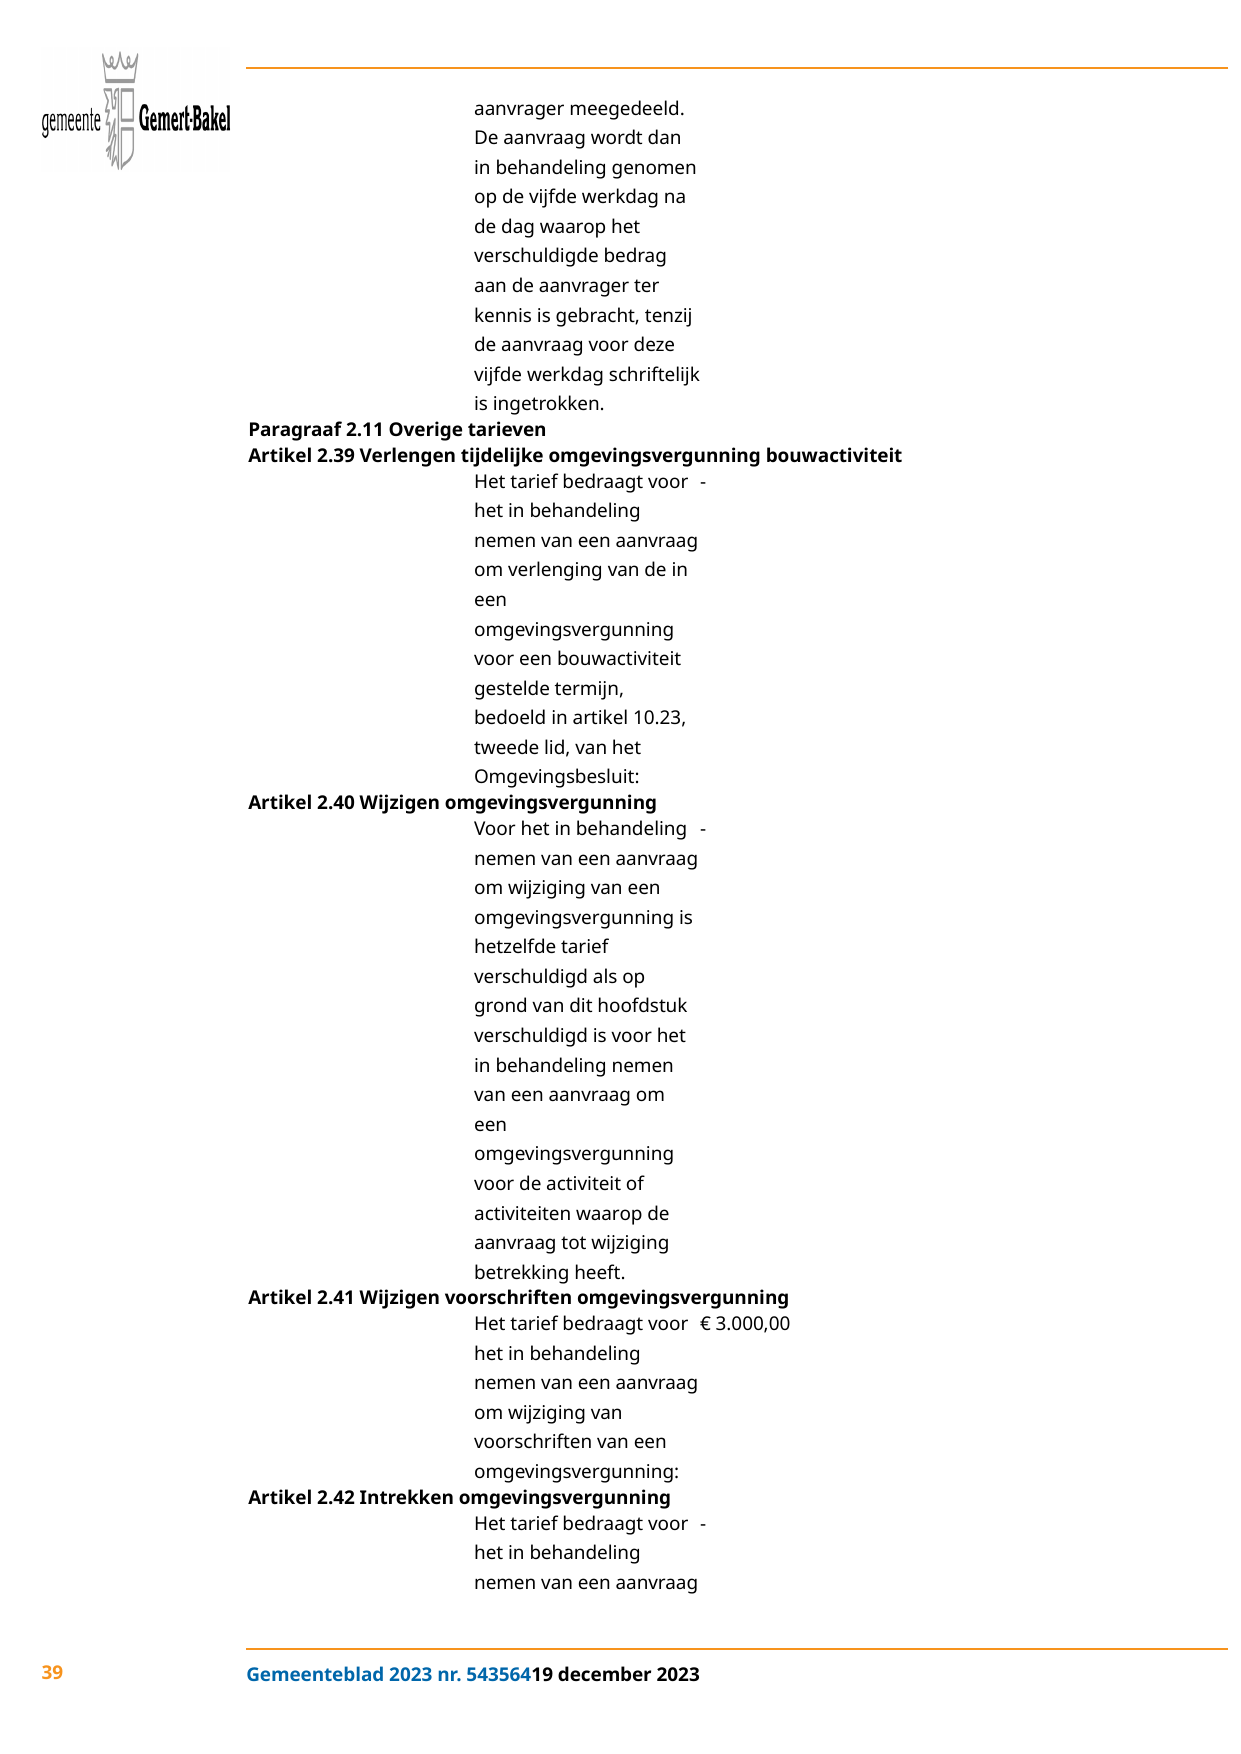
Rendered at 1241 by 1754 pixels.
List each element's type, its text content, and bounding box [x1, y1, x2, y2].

table_cell [926, 416, 1152, 442]
table_cell - [700, 815, 926, 1284]
table_cell [248, 1510, 474, 1594]
table_cell [926, 95, 1152, 416]
table_cell [926, 468, 1152, 789]
table_cell [926, 1510, 1152, 1594]
table_cell [926, 442, 1152, 468]
table_cell Het tarief bedraagt voor het in behandeling nemen van een aanvraag [474, 1510, 700, 1594]
table_cell [248, 468, 474, 789]
table_cell - [700, 468, 926, 789]
table_cell - [700, 1510, 926, 1594]
table_cell [248, 95, 474, 416]
table_cell [926, 1285, 1152, 1310]
table_cell Het tarief bedraagt voor het in behandeling nemen van een aanvraag om wijziging van voorschriften van een omgevingsvergunning: [474, 1310, 700, 1484]
table_cell [926, 789, 1152, 815]
table_cell aanvrager meegedeeld. De aanvraag wordt dan in behandeling genomen op de vijfde werkdag na de dag waarop het verschuldigde bedrag aan de aanvrager ter kennis is gebracht, tenzij de aanvraag voor deze vijfde werkdag schriftelijk is ingetrokken. [474, 95, 700, 416]
picture [41, 47, 231, 172]
table_cell [926, 1484, 1152, 1510]
table_cell Paragraaf 2.11 Overige tarieven [248, 416, 926, 442]
table_cell [926, 1310, 1152, 1484]
table_cell Het tarief bedraagt voor het in behandeling nemen van een aanvraag om verlenging van de in een omgevingsvergunning voor een bouwactiviteit gestelde termijn, bedoeld in artikel 10.23, tweede lid, van het Omgevingsbesluit: [474, 468, 700, 789]
table_cell € 3.000,00 [700, 1310, 926, 1484]
table_cell [926, 815, 1152, 1284]
table_cell Voor het in behandeling nemen van een aanvraag om wijziging van een omgevingsvergunning is hetzelfde tarief verschuldigd als op grond van dit hoofdstuk verschuldigd is voor het in behandeling nemen van een aanvraag om een omgevingsvergunning voor de activiteit of activiteiten waarop de aanvraag tot wijziging betrekking heeft. [474, 815, 700, 1284]
table_cell [248, 815, 474, 1284]
table_cell Artikel 2.42 Intrekken omgevingsvergunning [248, 1484, 926, 1510]
table_cell [248, 1310, 474, 1484]
table_cell [700, 95, 926, 416]
table_cell Artikel 2.41 Wijzigen voorschriften omgevingsvergunning [248, 1285, 926, 1310]
table_cell Artikel 2.39 Verlengen tijdelijke omgevingsvergunning bouwactiviteit [248, 442, 926, 468]
table_cell Artikel 2.40 Wijzigen omgevingsvergunning [248, 789, 926, 815]
